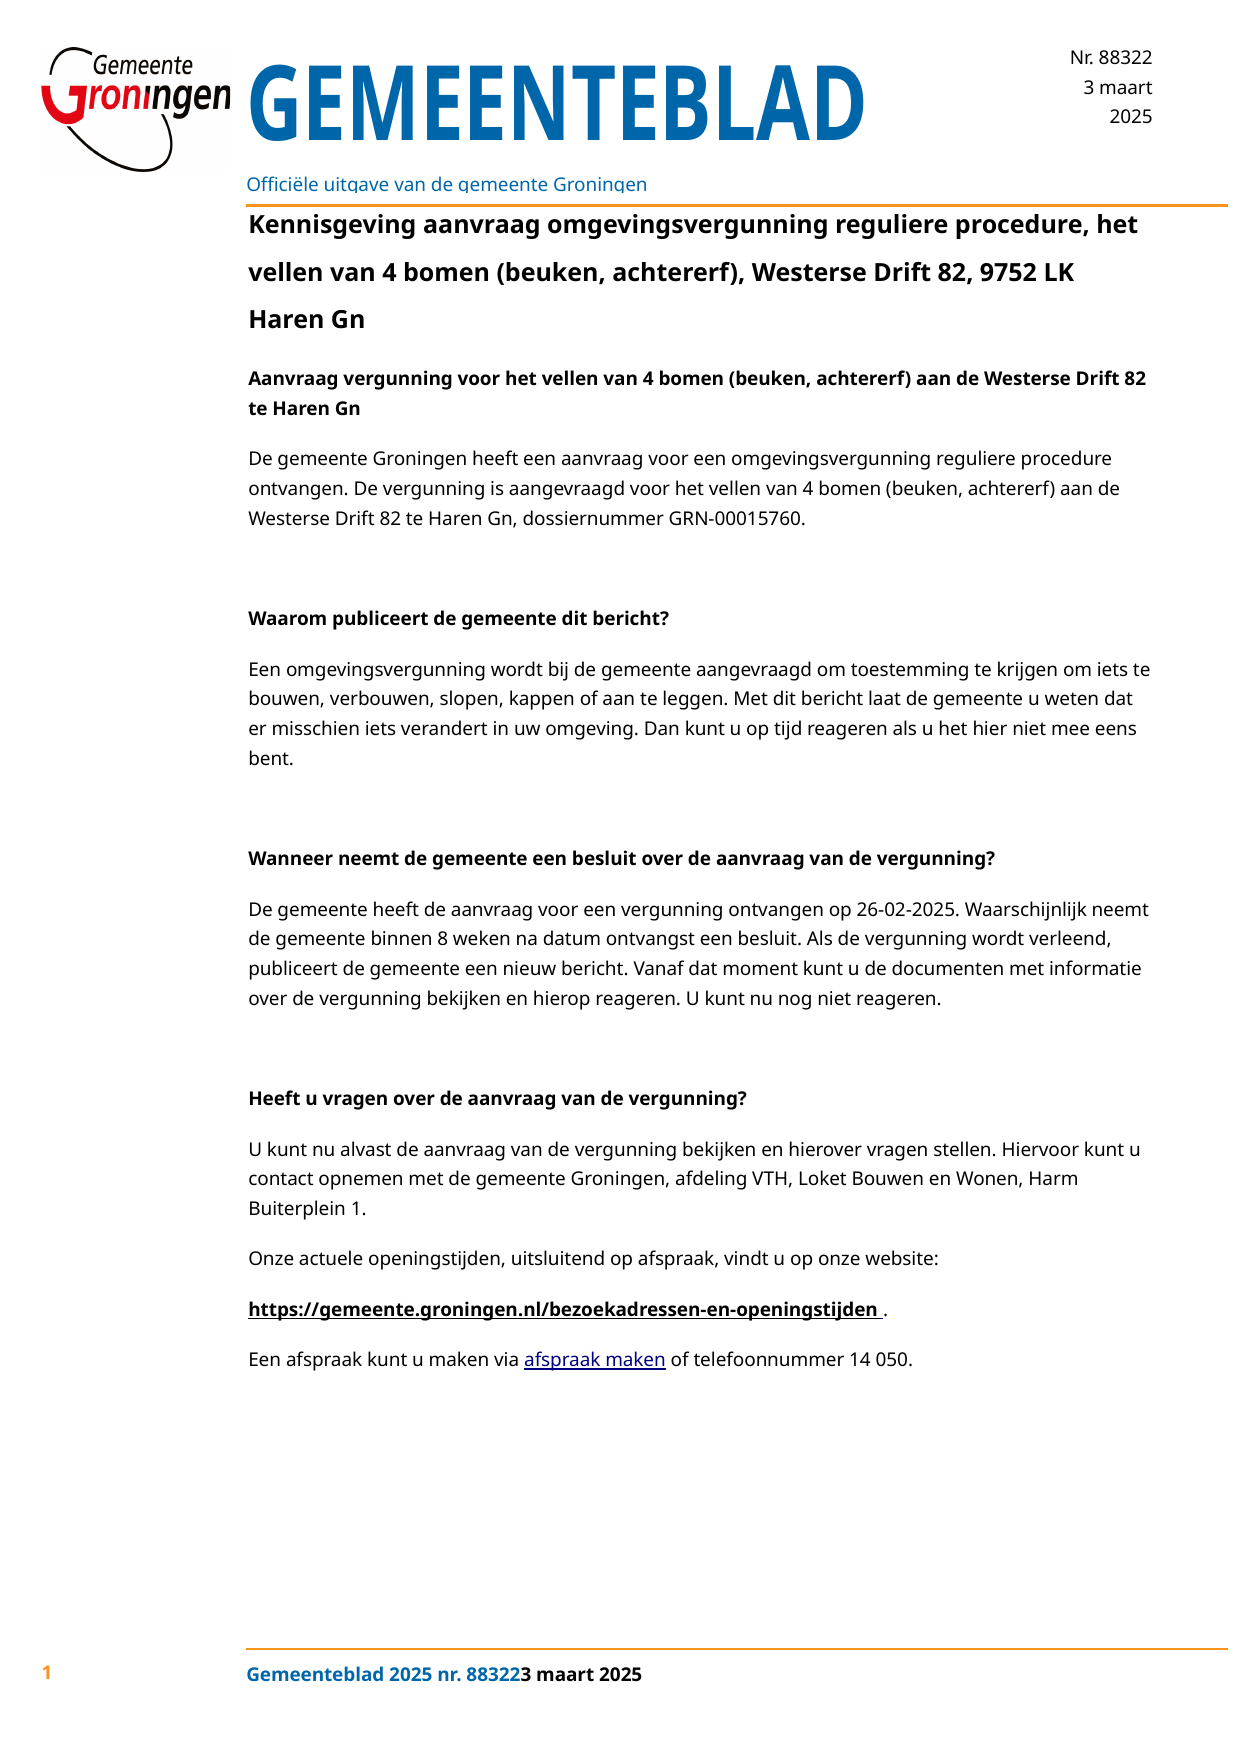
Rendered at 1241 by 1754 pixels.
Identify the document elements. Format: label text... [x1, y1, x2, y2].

text https://gemeente.groningen.nl/bezoekadressen-en-openingstijden . [248, 1296, 1152, 1322]
text Een omgevingsvergunning wordt bij de gemeente aangevraagd om toestemming te krijgen om iets te bouwen, verbouwen, slopen, kappen of aan te leggen. Met dit bericht laat de gemeente u weten dat er misschien iets verandert in uw omgeving. Dan kunt u op tijd reageren als u het hier niet mee eens bent. [248, 656, 1152, 770]
text De gemeente heeft de aanvraag voor een vergunning ontvangen op 26-02-2025. Waarschijnlijk neemt de gemeente binnen 8 weken na datum ontvangst een besluit. Als de vergunning wordt verleend, publiceert de gemeente een nieuw bericht. Vanaf dat moment kunt u de documenten met informatie over de vergunning bekijken en hierop reageren. U kunt nu nog niet reageren. [248, 896, 1152, 1010]
text Wanneer neemt de gemeente een besluit over de aanvraag van de vergunning? [248, 846, 1152, 871]
text Aanvraag vergunning voor het vellen van 4 bomen (beuken, achtererf) aan de Westerse Drift 82 te Haren Gn [248, 366, 1152, 421]
text U kunt nu alvast de aanvraag van de vergunning bekijken en hierover vragen stellen. Hiervoor kunt u contact opnemen met de gemeente Groningen, afdeling VTH, Loket Bouwen en Wonen, Harm Buiterplein 1. [248, 1136, 1152, 1221]
text Heeft u vragen over de aanvraag van de vergunning? [248, 1086, 1152, 1111]
text Kennisgeving aanvraag omgevingsvergunning reguliere procedure, het vellen van 4 bomen (beuken, achtererf), Westerse Drift 82, 9752 LK Haren Gn [248, 207, 1152, 336]
text Een afspraak kunt u maken via afspraak maken of telefoonnummer 14 050. [248, 1346, 1152, 1372]
text Onze actuele openingstijden, uitsluitend op afspraak, vindt u op onze website: [248, 1246, 1152, 1271]
text De gemeente Groningen heeft een aanvraag voor een omgevingsvergunning reguliere procedure ontvangen. De vergunning is aangevraagd voor het vellen van 4 bomen (beuken, achtererf) aan de Westerse Drift 82 te Haren Gn, dossiernummer GRN-00015760. [248, 446, 1152, 530]
text Waarom publiceert de gemeente dit bericht? [248, 606, 1152, 631]
picture [41, 47, 231, 172]
